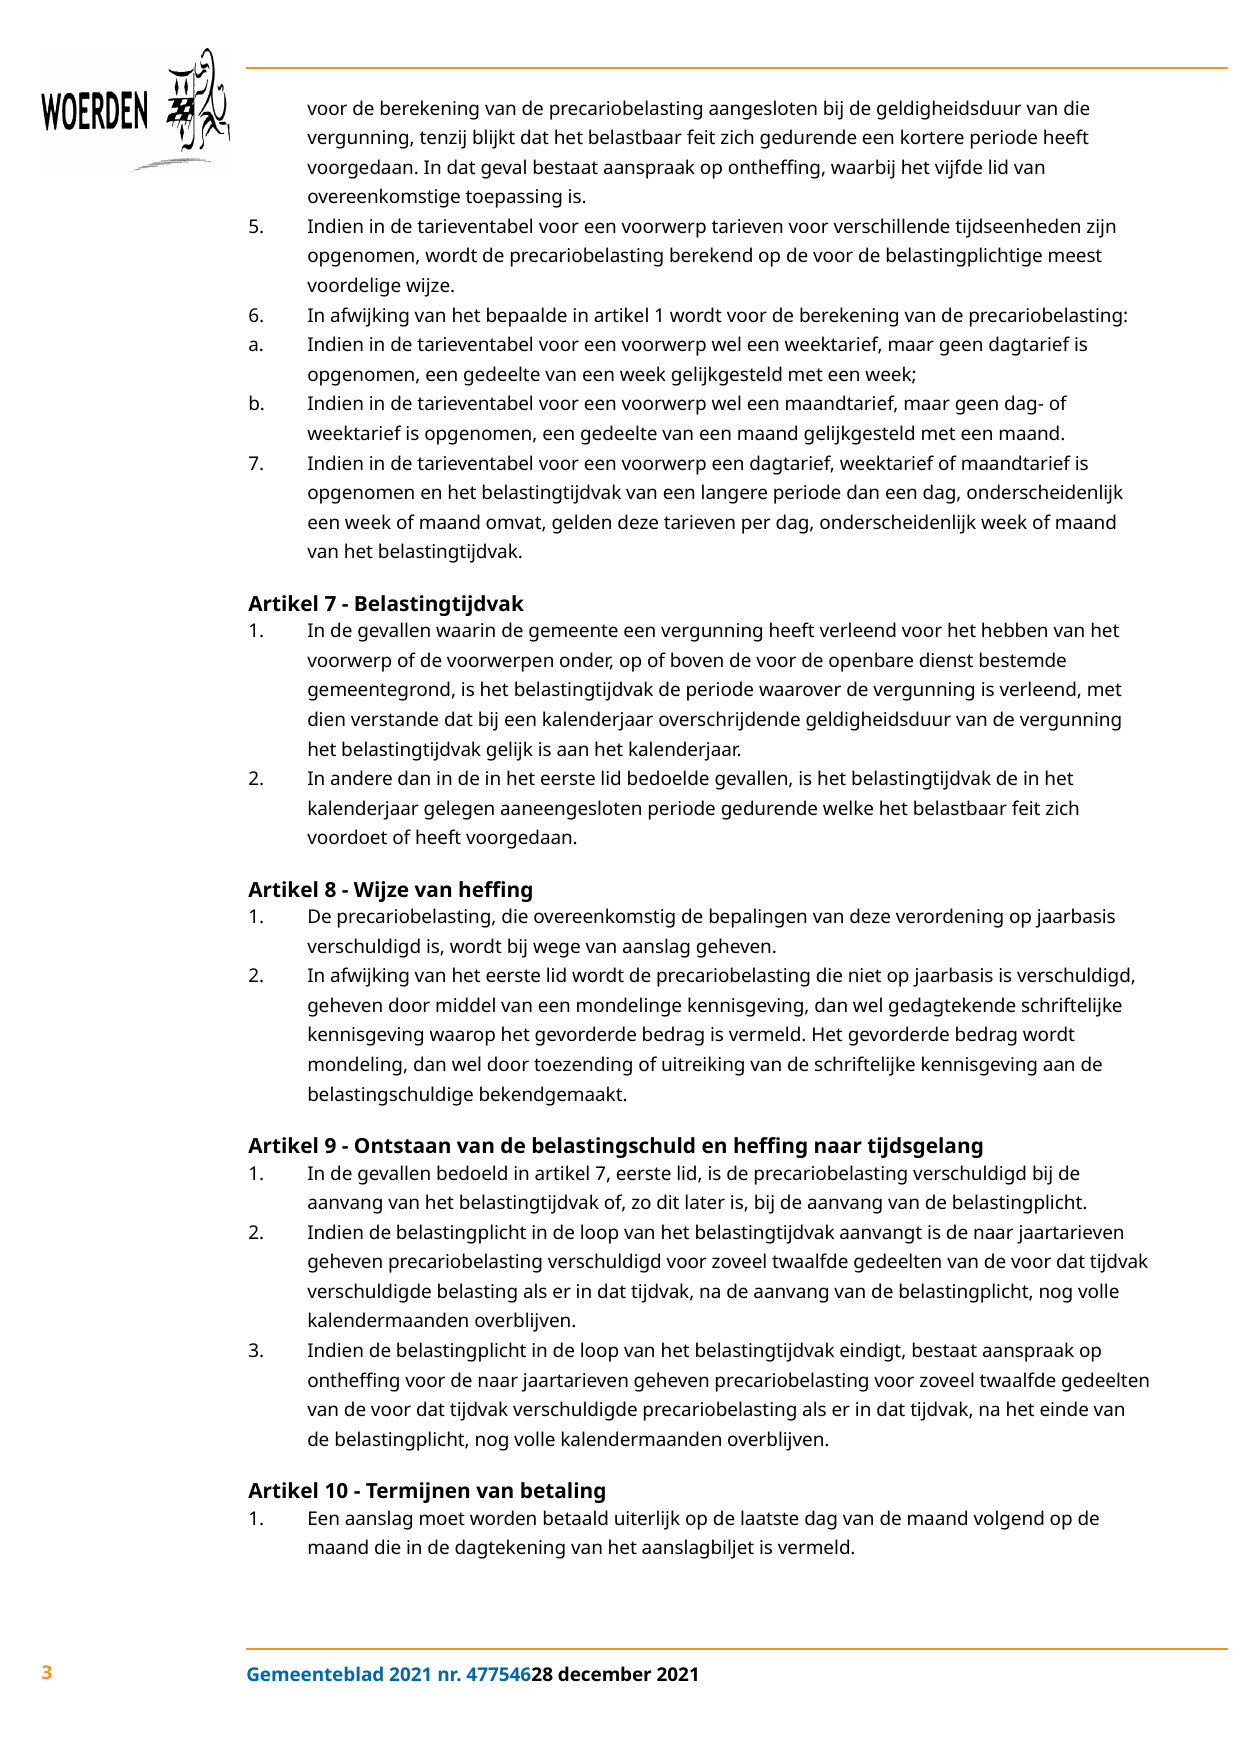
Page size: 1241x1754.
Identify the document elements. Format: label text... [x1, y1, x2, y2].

list Indien in de tarieventabel voor een voorwerp wel een maandtarief, maar geen dag- of weektarief is opgenomen, een gedeelte van een maand gelijkgesteld met een maand. [248, 391, 1152, 446]
list Indien de belastingplicht in de loop van het belastingtijdvak aanvangt is de naar jaartarieven geheven precariobelasting verschuldigd voor zoveel twaalfde gedeelten van de voor dat tijdvak verschuldigde belasting als er in dat tijdvak, na de aanvang van de belastingplicht, nog volle kalendermaanden overblijven. [248, 1219, 1152, 1333]
list In andere dan in de in het eerste lid bedoelde gevallen, is het belastingtijdvak de in het kalenderjaar gelegen aaneengesloten periode gedurende welke het belastbaar feit zich voordoet of heeft voorgedaan. [248, 765, 1152, 850]
text Artikel 8 - Wijze van heffing [248, 875, 1152, 903]
list Indien in de tarieventabel voor een voorwerp een dagtarief, weektarief of maandtarief is opgenomen en het belastingtijdvak van een langere periode dan een dag, onderscheidenlijk een week of maand omvat, gelden deze tarieven per dag, onderscheidenlijk week of maand van het belastingtijdvak. [248, 450, 1152, 564]
picture [41, 47, 231, 172]
text Artikel 10 - Termijnen van betaling [248, 1476, 1152, 1505]
list In afwijking van het bepaalde in artikel 1 wordt voor de berekening van de precariobelasting: [248, 302, 1152, 328]
list Indien in de tarieventabel voor een voorwerp tarieven voor verschillende tijdseenheden zijn opgenomen, wordt de precariobelasting berekend op de voor de belastingplichtige meest voordelige wijze. [248, 213, 1152, 298]
list De precariobelasting, die overeenkomstig de bepalingen van deze verordening op jaarbasis verschuldigd is, wordt bij wege van aanslag geheven. [248, 903, 1152, 959]
text Artikel 9 - Ontstaan van de belastingschuld en heffing naar tijdsgelang [248, 1131, 1152, 1160]
list In de gevallen waarin de gemeente een vergunning heeft verleend voor het hebben van het voorwerp of de voorwerpen onder, op of boven de voor de openbare dienst bestemde gemeentegrond, is het belastingtijdvak de periode waarover de vergunning is verleend, met dien verstande dat bij een kalenderjaar overschrijdende geldigheidsduur van de vergunning het belastingtijdvak gelijk is aan het kalenderjaar. [248, 617, 1152, 761]
text Artikel 7 - Belastingtijdvak [248, 589, 1152, 617]
list Indien in de tarieventabel voor een voorwerp wel een weektarief, maar geen dagtarief is opgenomen, een gedeelte van een week gelijkgesteld met een week; [248, 331, 1152, 387]
list Een aanslag moet worden betaald uiterlijk op de laatste dag van de maand volgend op de maand die in de dagtekening van het aanslagbiljet is vermeld. [248, 1505, 1152, 1560]
list In afwijking van het eerste lid wordt de precariobelasting die niet op jaarbasis is verschuldigd, geheven door middel van een mondelinge kennisgeving, dan wel gedagtekende schriftelijke kennisgeving waarop het gevorderde bedrag is vermeld. Het gevorderde bedrag wordt mondeling, dan wel door toezending of uitreiking van de schriftelijke kennisgeving aan de belastingschuldige bekendgemaakt. [248, 962, 1152, 1107]
list Indien de belastingplicht in de loop van het belastingtijdvak eindigt, bestaat aanspraak op ontheffing voor de naar jaartarieven geheven precariobelasting voor zoveel twaalfde gedeelten van de voor dat tijdvak verschuldigde precariobelasting als er in dat tijdvak, na het einde van de belastingplicht, nog volle kalendermaanden overblijven. [248, 1337, 1152, 1452]
list voor de berekening van de precariobelasting aangesloten bij de geldigheidsduur van die vergunning, tenzij blijkt dat het belastbaar feit zich gedurende een kortere periode heeft voorgedaan. In dat geval bestaat aanspraak op ontheffing, waarbij het vijfde lid van overeenkomstige toepassing is. [248, 95, 1152, 209]
list In de gevallen bedoeld in artikel 7, eerste lid, is de precariobelasting verschuldigd bij de aanvang van het belastingtijdvak of, zo dit later is, bij de aanvang van de belastingplicht. [248, 1160, 1152, 1215]
